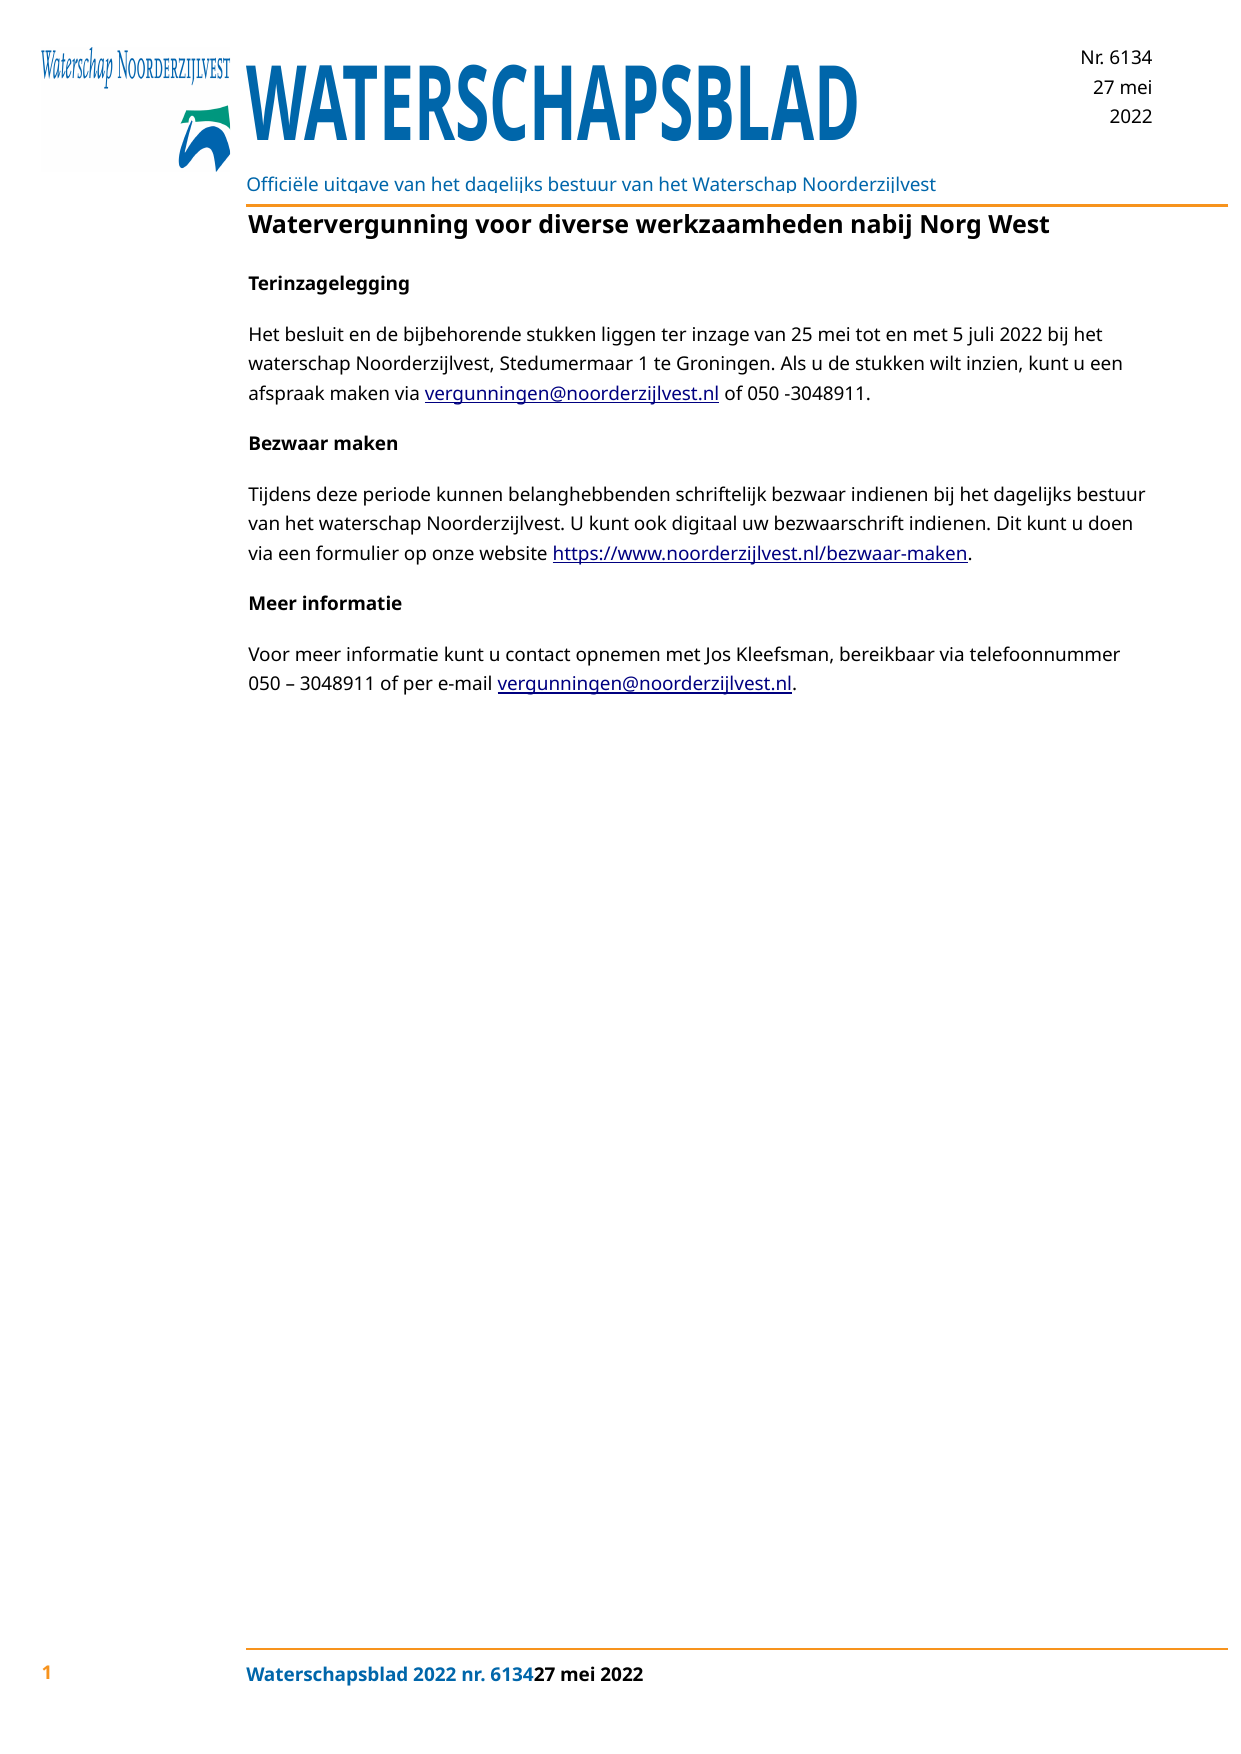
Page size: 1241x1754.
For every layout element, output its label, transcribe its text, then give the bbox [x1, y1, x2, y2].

text Bezwaar maken [248, 430, 1152, 456]
text Voor meer informatie kunt u contact opnemen met Jos Kleefsman, bereikbaar via telefoonnummer 050 – 3048911 of per e-mail vergunningen@noorderzijlvest.nl. [248, 641, 1152, 696]
picture [41, 47, 231, 172]
text Meer informatie [248, 590, 1152, 616]
text Watervergunning voor diverse werkzaamheden nabij Norg West [248, 207, 1152, 241]
text Terinzagelegging [248, 270, 1152, 296]
text Het besluit en de bijbehorende stukken liggen ter inzage van 25 mei tot en met 5 juli 2022 bij het waterschap Noorderzijlvest, Stedumermaar 1 te Groningen. Als u de stukken wilt inzien, kunt u een afspraak maken via vergunningen@noorderzijlvest.nl of 050 -3048911. [248, 321, 1152, 406]
text Tijdens deze periode kunnen belanghebbenden schriftelijk bezwaar indienen bij het dagelijks bestuur van het waterschap Noorderzijlvest. U kunt ook digitaal uw bezwaarschrift indienen. Dit kunt u doen via een formulier op onze website https://www.noorderzijlvest.nl/bezwaar-maken. [248, 481, 1152, 566]
